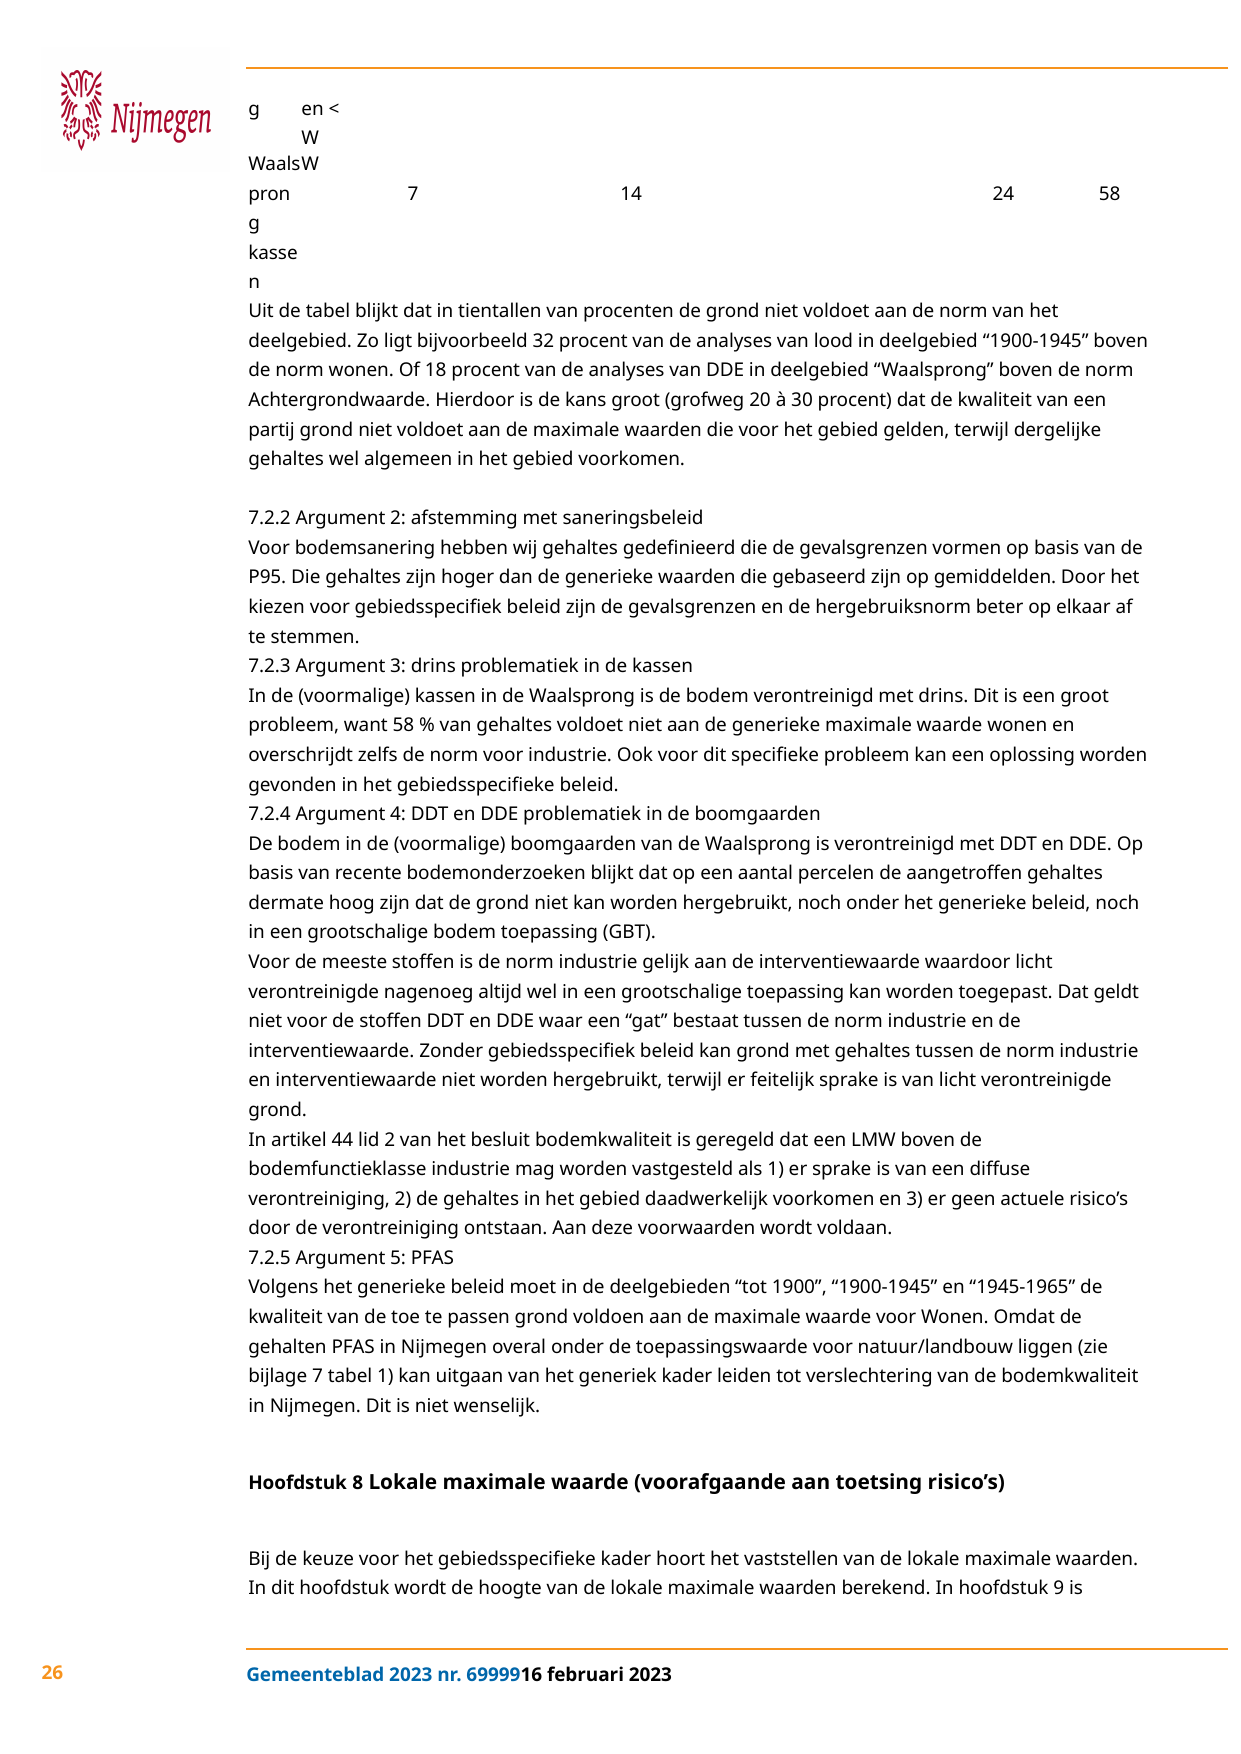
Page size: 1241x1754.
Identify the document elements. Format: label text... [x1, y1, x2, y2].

text De bodem in de (voormalige) boomgaarden van de Waalsprong is verontreinigd met DDT en DDE. Op basis van recente bodemonderzoeken blijkt dat op een aantal percelen de aangetroffen gehaltes dermate hoog zijn dat de grond niet kan worden hergebruikt, noch onder het generieke beleid, noch in een grootschalige bodem toepassing (GBT). [248, 830, 1152, 944]
text In artikel 44 lid 2 van het besluit bodemkwaliteit is geregeld dat een LMW boven de bodemfunctieklasse industrie mag worden vastgesteld als 1) er sprake is van een diffuse verontreiniging, 2) de gehaltes in het gebied daadwerkelijk voorkomen en 3) er geen actuele risico’s door de verontreiniging ontstaan. Aan deze voorwaarden wordt voldaan. [248, 1126, 1152, 1240]
table_cell 24 [992, 150, 1045, 294]
text In de (voormalige) kassen in de Waalsprong is de bodem verontreinigd met drins. Dit is een groot probleem, want 58 % van gehaltes voldoet niet aan de generieke maximale waarde wonen en overschrijdt zelfs de norm voor industrie. Ook voor dit specifieke probleem kan een oplossing worden gevonden in het gebiedsspecifieke beleid. [248, 682, 1152, 796]
table_cell [833, 95, 886, 150]
table_cell [354, 150, 407, 294]
table_cell [461, 150, 514, 294]
table_cell [1045, 95, 1098, 150]
table_cell [726, 95, 779, 150]
text Uit de tabel blijkt dat in tientallen van procenten de grond niet voldoet aan de norm van het deelgebied. Zo ligt bijvoorbeeld 32 procent van de analyses van lood in deelgebied “1900-1945” boven de norm wonen. Of 18 procent van de analyses van DDE in deelgebied “Waalsprong” boven de norm Achtergrondwaarde. Hierdoor is de kans groot (grofweg 20 à 30 procent) dat de kwaliteit van een partij grond niet voldoet aan de maximale waarden die voor het gebied gelden, terwijl dergelijke gehaltes wel algemeen in het gebied voorkomen. [248, 297, 1152, 471]
text 7.2.4 Argument 4: DDT en DDE problematiek in de boomgaarden [248, 800, 1152, 826]
text Bij de keuze voor het gebiedsspecifieke kader hoort het vaststellen van de lokale maximale waarden. [248, 1545, 1152, 1571]
table_cell [567, 150, 620, 294]
table_cell [939, 150, 992, 294]
table_cell [354, 95, 407, 150]
text 7.2.2 Argument 2: afstemming met saneringsbeleid [248, 504, 1152, 530]
text Hoofdstuk 8 Lokale maximale waarde (voorafgaande aan toetsing risico’s) [248, 1467, 1152, 1496]
table_cell W [301, 150, 354, 294]
table_cell Waalsprong kassen [248, 150, 301, 294]
text Voor bodemsanering hebben wij gehaltes gedefinieerd die de gevalsgrenzen vormen op basis van de P95. Die gehaltes zijn hoger dan de generieke waarden die gebaseerd zijn op gemiddelden. Door het kiezen voor gebiedsspecifiek beleid zijn de gevalsgrenzen en de hergebruiksnorm beter op elkaar af te stemmen. [248, 534, 1152, 648]
table_cell [886, 150, 939, 294]
table_cell [1099, 95, 1152, 150]
text 7.2.5 Argument 5: PFAS [248, 1244, 1152, 1270]
table_cell 58 [1099, 150, 1152, 294]
text In dit hoofdstuk wordt de hoogte van de lokale maximale waarden berekend. In hoofdstuk 9 is [248, 1574, 1152, 1600]
table_cell [461, 95, 514, 150]
text 7.2.3 Argument 3: drins problematiek in de kassen [248, 652, 1152, 678]
table_cell [726, 150, 779, 294]
table_cell [620, 95, 673, 150]
table_cell [886, 95, 939, 150]
table_cell [992, 95, 1045, 150]
text Volgens het generieke beleid moet in de deelgebieden “tot 1900”, “1900-1945” en “1945-1965” de kwaliteit van de toe te passen grond voldoen aan de maximale waarde voor Wonen. Omdat de gehalten PFAS in Nijmegen overal onder de toepassingswaarde voor natuur/landbouw liggen (zie bijlage 7 tabel 1) kan uitgaan van het generiek kader leiden tot verslechtering van de bodemkwaliteit in Nijmegen. Dit is niet wenselijk. [248, 1274, 1152, 1418]
table_cell [780, 95, 833, 150]
table_cell g [248, 95, 301, 150]
table_cell [514, 95, 567, 150]
table_cell [673, 95, 726, 150]
table_cell [514, 150, 567, 294]
table_cell [939, 95, 992, 150]
table_cell [408, 95, 461, 150]
table_cell 7 [408, 150, 461, 294]
table_cell [833, 150, 886, 294]
table_cell [567, 95, 620, 150]
table_cell [673, 150, 726, 294]
table_cell [780, 150, 833, 294]
picture [41, 47, 231, 172]
table_cell en < W [301, 95, 354, 150]
text Voor de meeste stoffen is de norm industrie gelijk aan de interventiewaarde waardoor licht verontreinigde nagenoeg altijd wel in een grootschalige toepassing kan worden toegepast. Dat geldt niet voor de stoffen DDT en DDE waar een “gat” bestaat tussen de norm industrie en de interventiewaarde. Zonder gebiedsspecifiek beleid kan grond met gehaltes tussen de norm industrie en interventiewaarde niet worden hergebruikt, terwijl er feitelijk sprake is van licht verontreinigde grond. [248, 948, 1152, 1122]
table_cell [1045, 150, 1098, 294]
table_cell 14 [620, 150, 673, 294]
